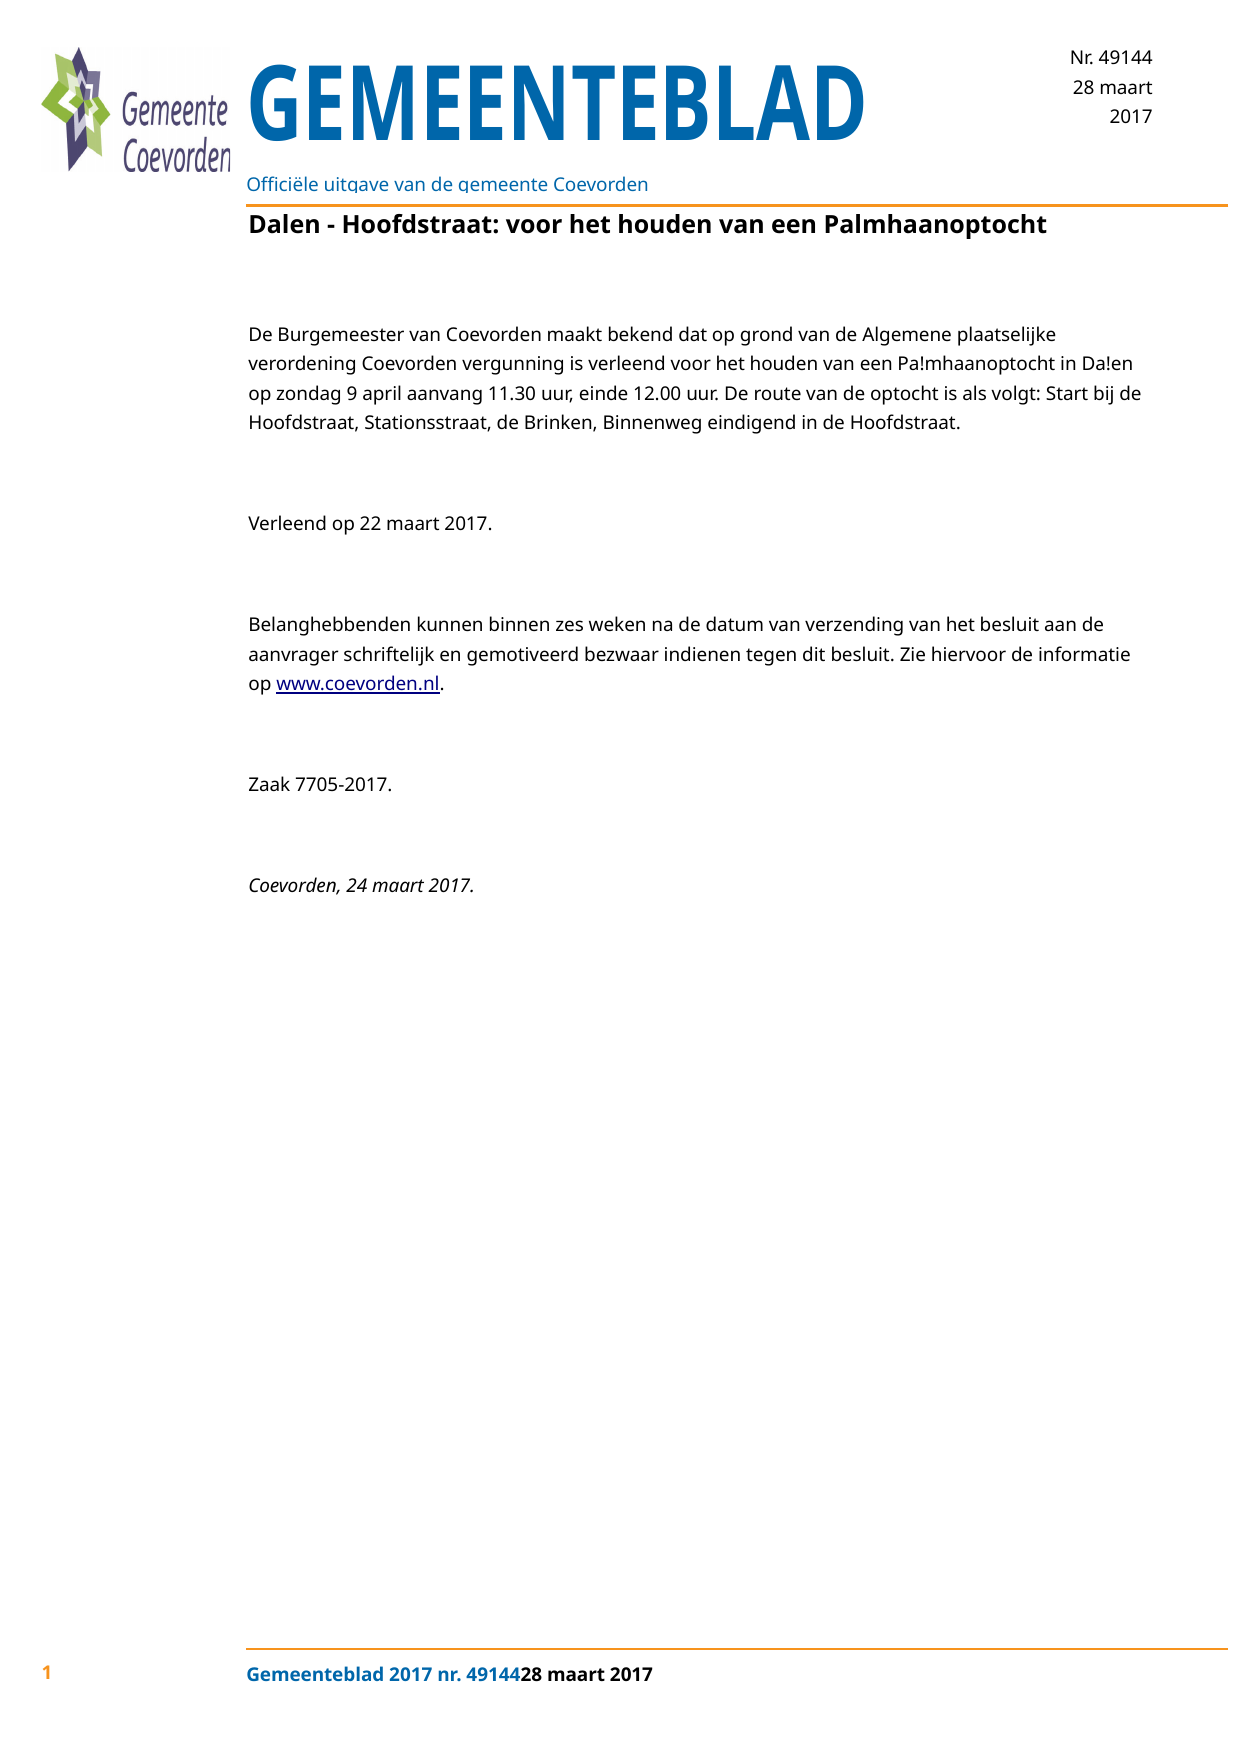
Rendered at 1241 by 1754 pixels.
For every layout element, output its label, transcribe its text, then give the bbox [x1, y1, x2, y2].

text Coevorden, 24 maart 2017. [248, 872, 1152, 898]
text Dalen - Hoofdstraat: voor het houden van een Palmhaanoptocht [248, 207, 1152, 241]
text Zaak 7705-2017. [248, 771, 1152, 797]
text Belanghebbenden kunnen binnen zes weken na de datum van verzending van het besluit aan de aanvrager schriftelijk en gemotiveerd bezwaar indienen tegen dit besluit. Zie hiervoor de informatie op www.coevorden.nl. [248, 611, 1152, 696]
text De Burgemeester van Coevorden maakt bekend dat op grond van de Algemene plaatselijke verordening Coevorden vergunning is verleend voor het houden van een Pa!mhaanoptocht in Da!en op zondag 9 april aanvang 11.30 uur, einde 12.00 uur. De route van de optocht is als volgt: Start bij de Hoofdstraat, Stationsstraat, de Brinken, Binnenweg eindigend in de Hoofdstraat. [248, 321, 1152, 435]
picture [41, 47, 231, 172]
text Verleend op 22 maart 2017. [248, 510, 1152, 536]
